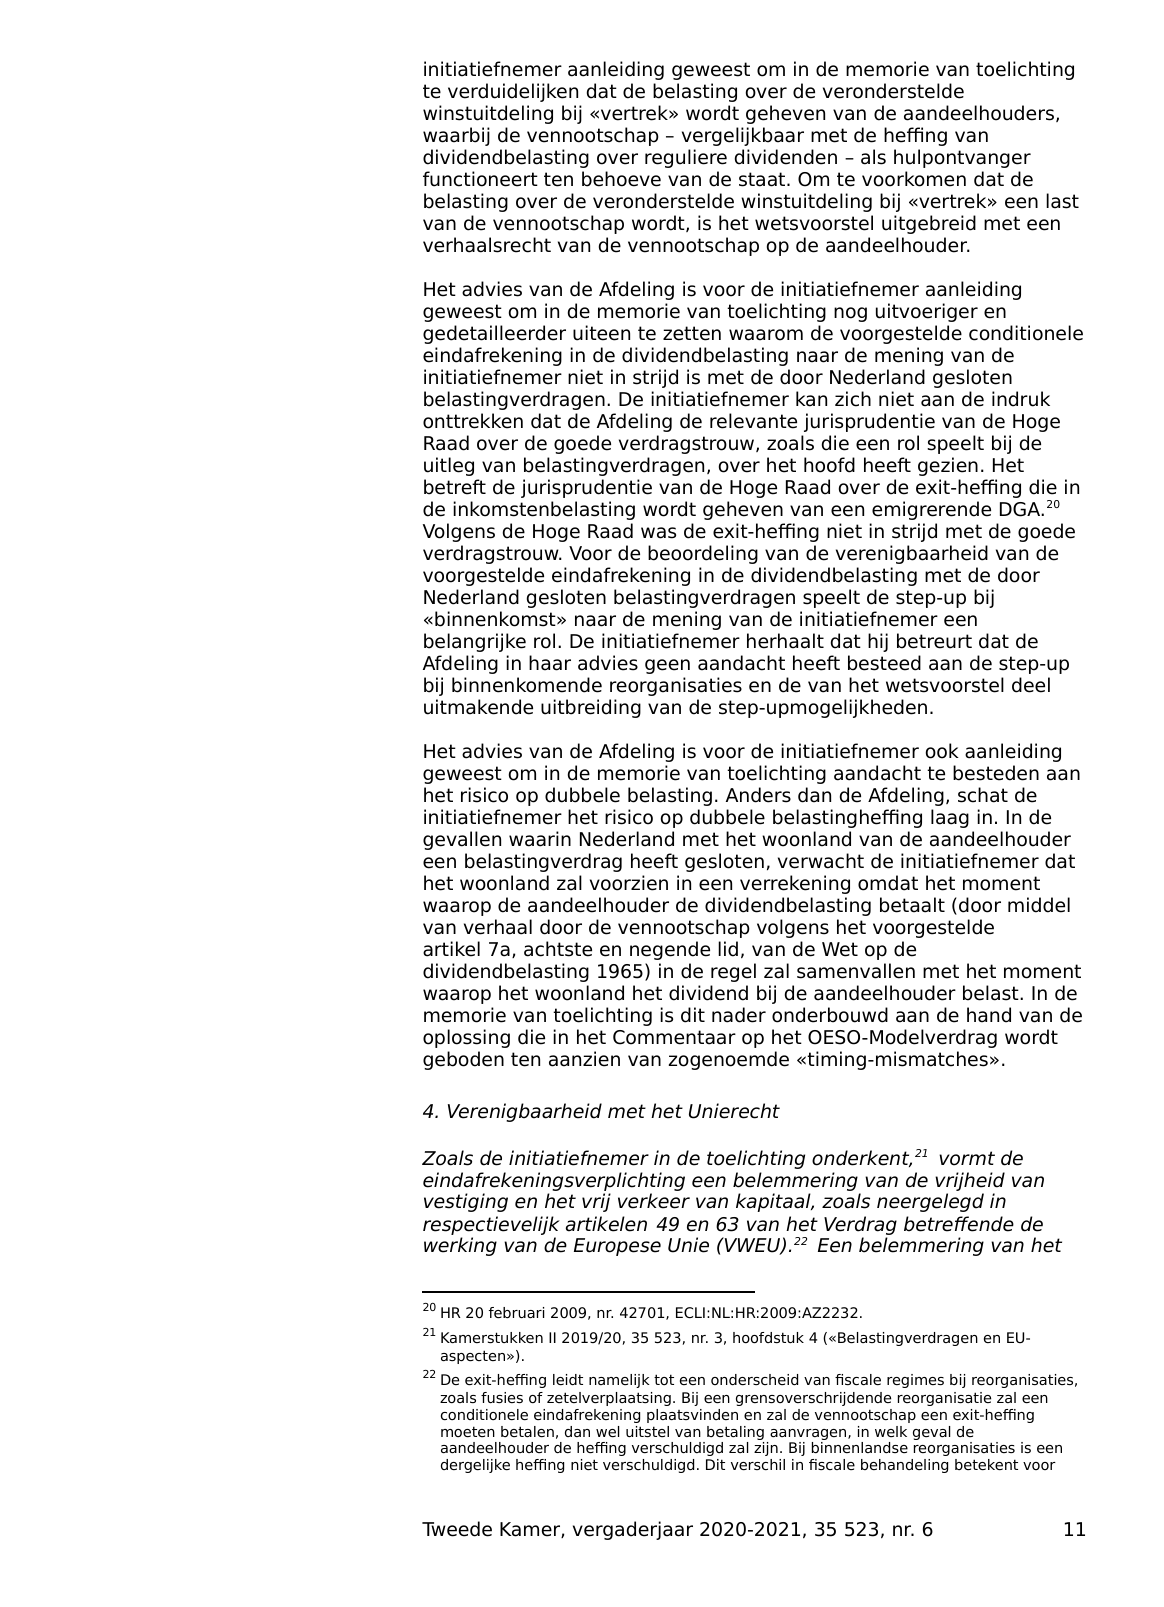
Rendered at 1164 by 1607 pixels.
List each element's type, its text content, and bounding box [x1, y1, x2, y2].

text Het advies van de Afdeling is voor de initiatiefnemer aanleiding geweest om in de memorie van toelichting nog uitvoeriger en gedetailleerder uiteen te zetten waarom de voorgestelde conditionele eindafrekening in de dividendbelasting naar de mening van de initiatiefnemer niet in strijd is met de door Nederland gesloten belastingverdragen. De initiatiefnemer kan zich niet aan de indruk onttrekken dat de Afdeling de relevante jurisprudentie van de Hoge Raad over de goede verdragstrouw, zoals die een rol speelt bij de uitleg van belastingverdragen, over het hoofd heeft gezien. Het betreft de jurisprudentie van de Hoge Raad over de exit-heffing die in de inkomstenbelasting wordt geheven van een emigrerende DGA. Volgens de Hoge Raad was de exit-heffing niet in strijd met de goede verdragstrouw. Voor de beoordeling van de verenigbaarheid van de voorgestelde eindafrekening in de dividendbelasting met de door Nederland gesloten belastingverdragen speelt de step-up bij «binnenkomst» naar de mening van de initiatiefnemer een belangrijke rol. De initiatiefnemer herhaalt dat hij betreurt dat de Afdeling in haar advies geen aandacht heeft besteed aan de step-up bij binnenkomende reorganisaties en de van het wetsvoorstel deel uitmakende uitbreiding van de step-upmogelijkheden. [422, 279, 1087, 719]
text initiatiefnemer aanleiding geweest om in de memorie van toelichting te verduidelijken dat de belasting over de veronderstelde winstuitdeling bij «vertrek» wordt geheven van de aandeelhouders, waarbij de vennootschap – vergelijkbaar met de heffing van dividendbelasting over reguliere dividenden – als hulpontvanger functioneert ten behoeve van de staat. Om te voorkomen dat de belasting over de veronderstelde winstuitdeling bij «vertrek» een last van de vennootschap wordt, is het wetsvoorstel uitgebreid met een verhaalsrecht van de vennootschap op de aandeelhouder. [422, 59, 1087, 257]
subtitle 4. Verenigbaarheid met het Unierecht [422, 1101, 1087, 1122]
text Zoals de initiatiefnemer in de toelichting onderkent, vormt de eindafrekeningsverplichting een belemmering van de vrijheid van vestiging en het vrij verkeer van kapitaal, zoals neergelegd in respectievelijk artikelen 49 en 63 van het Verdrag betreffende de werking van de Europese Unie (VWEU). Een belemmering van het [422, 1147, 1087, 1257]
text De exit-heffing leidt namelijk tot een onderscheid van fiscale regimes bij reorganisaties, zoals fusies of zetelverplaatsing. Bij een grensoverschrijdende reorganisatie zal een conditionele eindafrekening plaatsvinden en zal de vennootschap een exit-heffing moeten betalen, dan wel uitstel van betaling aanvragen, in welk geval de aandeelhouder de heffing verschuldigd zal zijn. Bij binnenlandse reorganisaties is een dergelijke heffing niet verschuldigd. Dit verschil in fiscale behandeling betekent voor [422, 1368, 1087, 1474]
text HR 20 februari 2009, nr. 42701, ECLI:NL:HR:2009:AZ2232. [422, 1301, 1087, 1323]
text Kamerstukken II 2019/20, 35 523, nr. 3, hoofdstuk 4 («Belastingverdragen en EU-aspecten»). [422, 1326, 1087, 1365]
text Het advies van de Afdeling is voor de initiatiefnemer ook aanleiding geweest om in de memorie van toelichting aandacht te besteden aan het risico op dubbele belasting. Anders dan de Afdeling, schat de initiatiefnemer het risico op dubbele belastingheffing laag in. In de gevallen waarin Nederland met het woonland van de aandeelhouder een belastingverdrag heeft gesloten, verwacht de initiatiefnemer dat het woonland zal voorzien in een verrekening omdat het moment waarop de aandeelhouder de dividendbelasting betaalt (door middel van verhaal door de vennootschap volgens het voorgestelde artikel 7a, achtste en negende lid, van de Wet op de dividendbelasting 1965) in de regel zal samenvallen met het moment waarop het woonland het dividend bij de aandeelhouder belast. In de memorie van toelichting is dit nader onderbouwd aan de hand van de oplossing die in het Commentaar op het OESO-Modelverdrag wordt geboden ten aanzien van zogenoemde «timing-mismatches». [422, 741, 1087, 1071]
